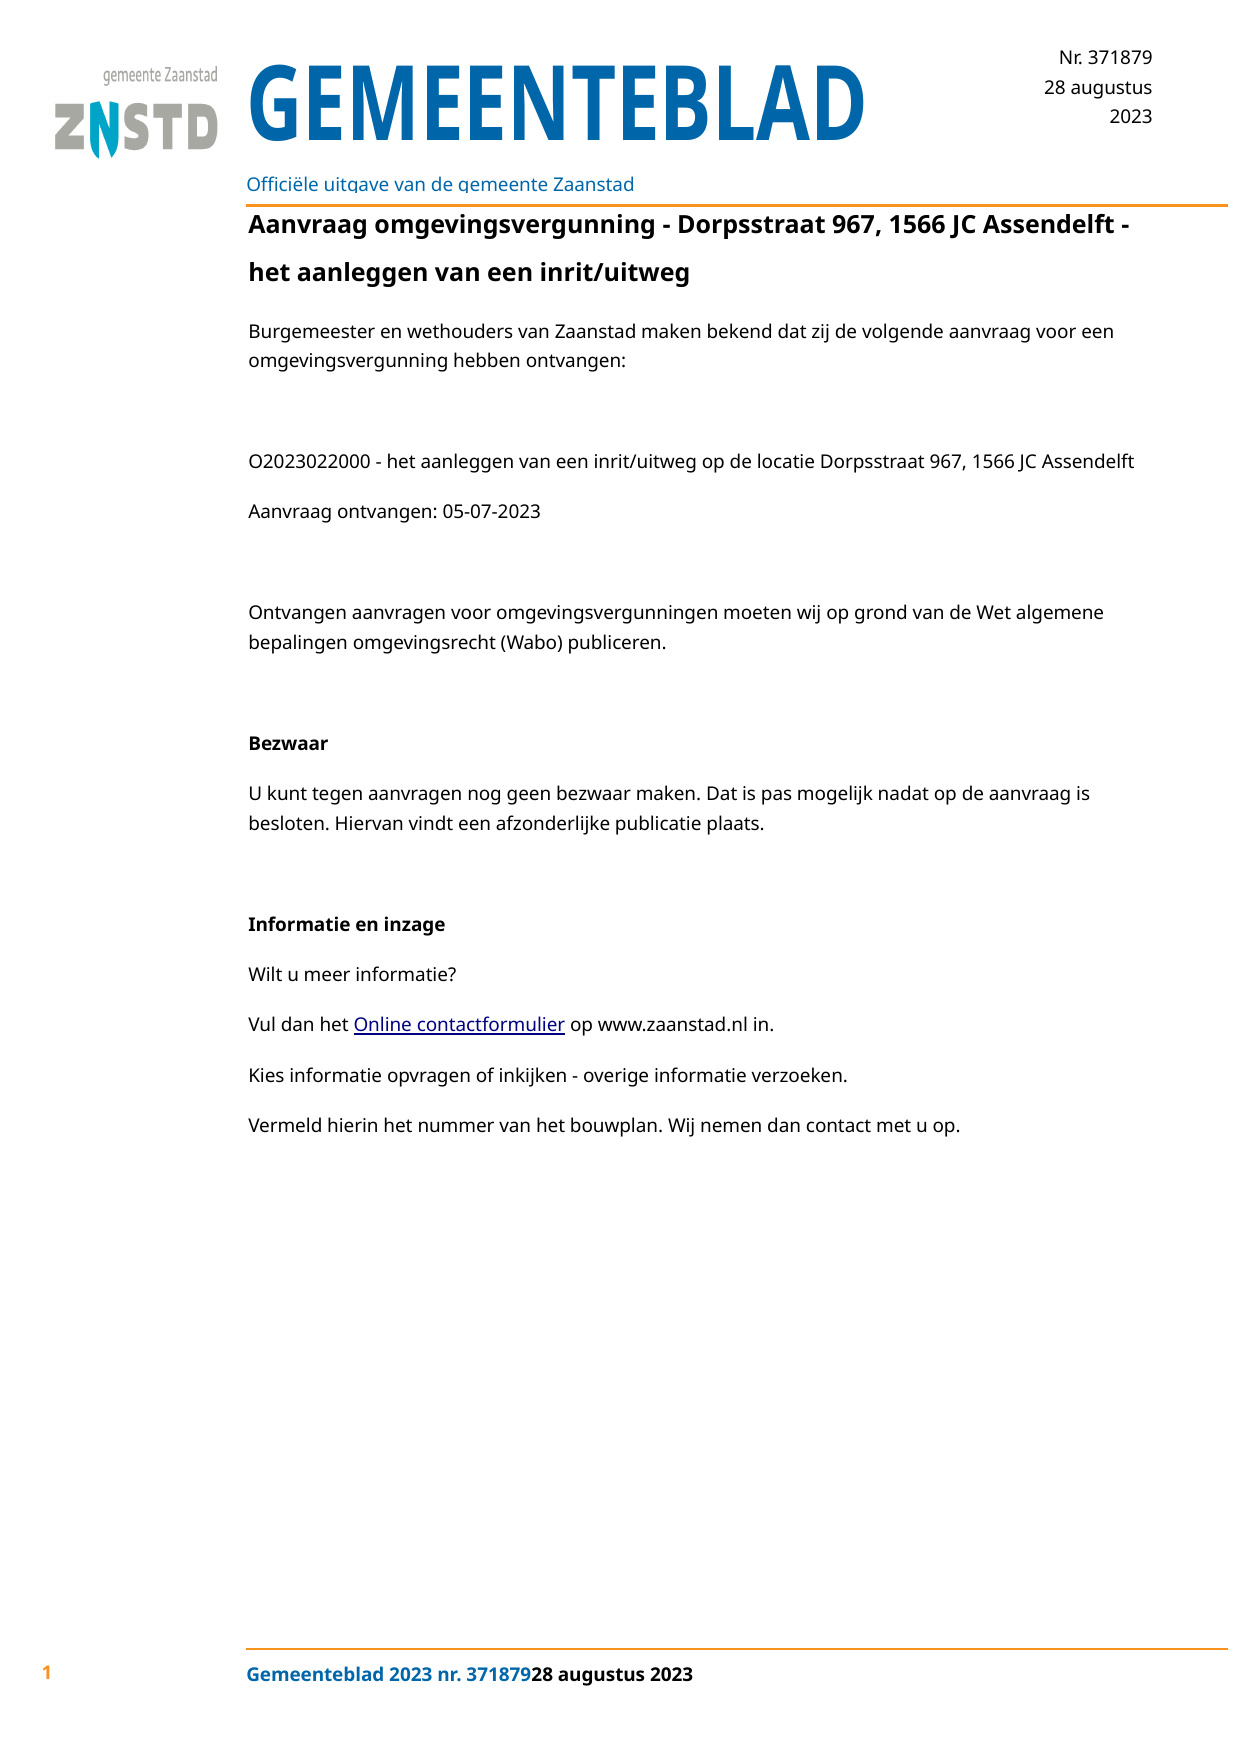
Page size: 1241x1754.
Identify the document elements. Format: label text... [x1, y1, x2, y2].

text Wilt u meer informatie? [248, 961, 1152, 987]
text Aanvraag ontvangen: 05-07-2023 [248, 499, 1152, 524]
text Aanvraag omgevingsvergunning - Dorpsstraat 967, 1566 JC Assendelft - het aanleggen van een inrit/uitweg [248, 207, 1152, 288]
text Vul dan het Online contactformulier op www.zaanstad.nl in. [248, 1012, 1152, 1037]
text U kunt tegen aanvragen nog geen bezwaar maken. Dat is pas mogelijk nadat op de aanvraag is besloten. Hiervan vindt een afzonderlijke publicatie plaats. [248, 780, 1152, 836]
text Bezwaar [248, 730, 1152, 756]
text Kies informatie opvragen of inkijken - overige informatie verzoeken. [248, 1062, 1152, 1088]
text Burgemeester en wethouders van Zaanstad maken bekend dat zij de volgende aanvraag voor een omgevingsvergunning hebben ontvangen: [248, 318, 1152, 373]
text Vermeld hierin het nummer van het bouwplan. Wij nemen dan contact met u op. [248, 1112, 1152, 1138]
text Ontvangen aanvragen voor omgevingsvergunningen moeten wij op grond van de Wet algemene bepalingen omgevingsrecht (Wabo) publiceren. [248, 599, 1152, 655]
picture [41, 47, 231, 172]
text Informatie en inzage [248, 911, 1152, 937]
text O2023022000 - het aanleggen van een inrit/uitweg op de locatie Dorpsstraat 967, 1566 JC Assendelft [248, 448, 1152, 474]
